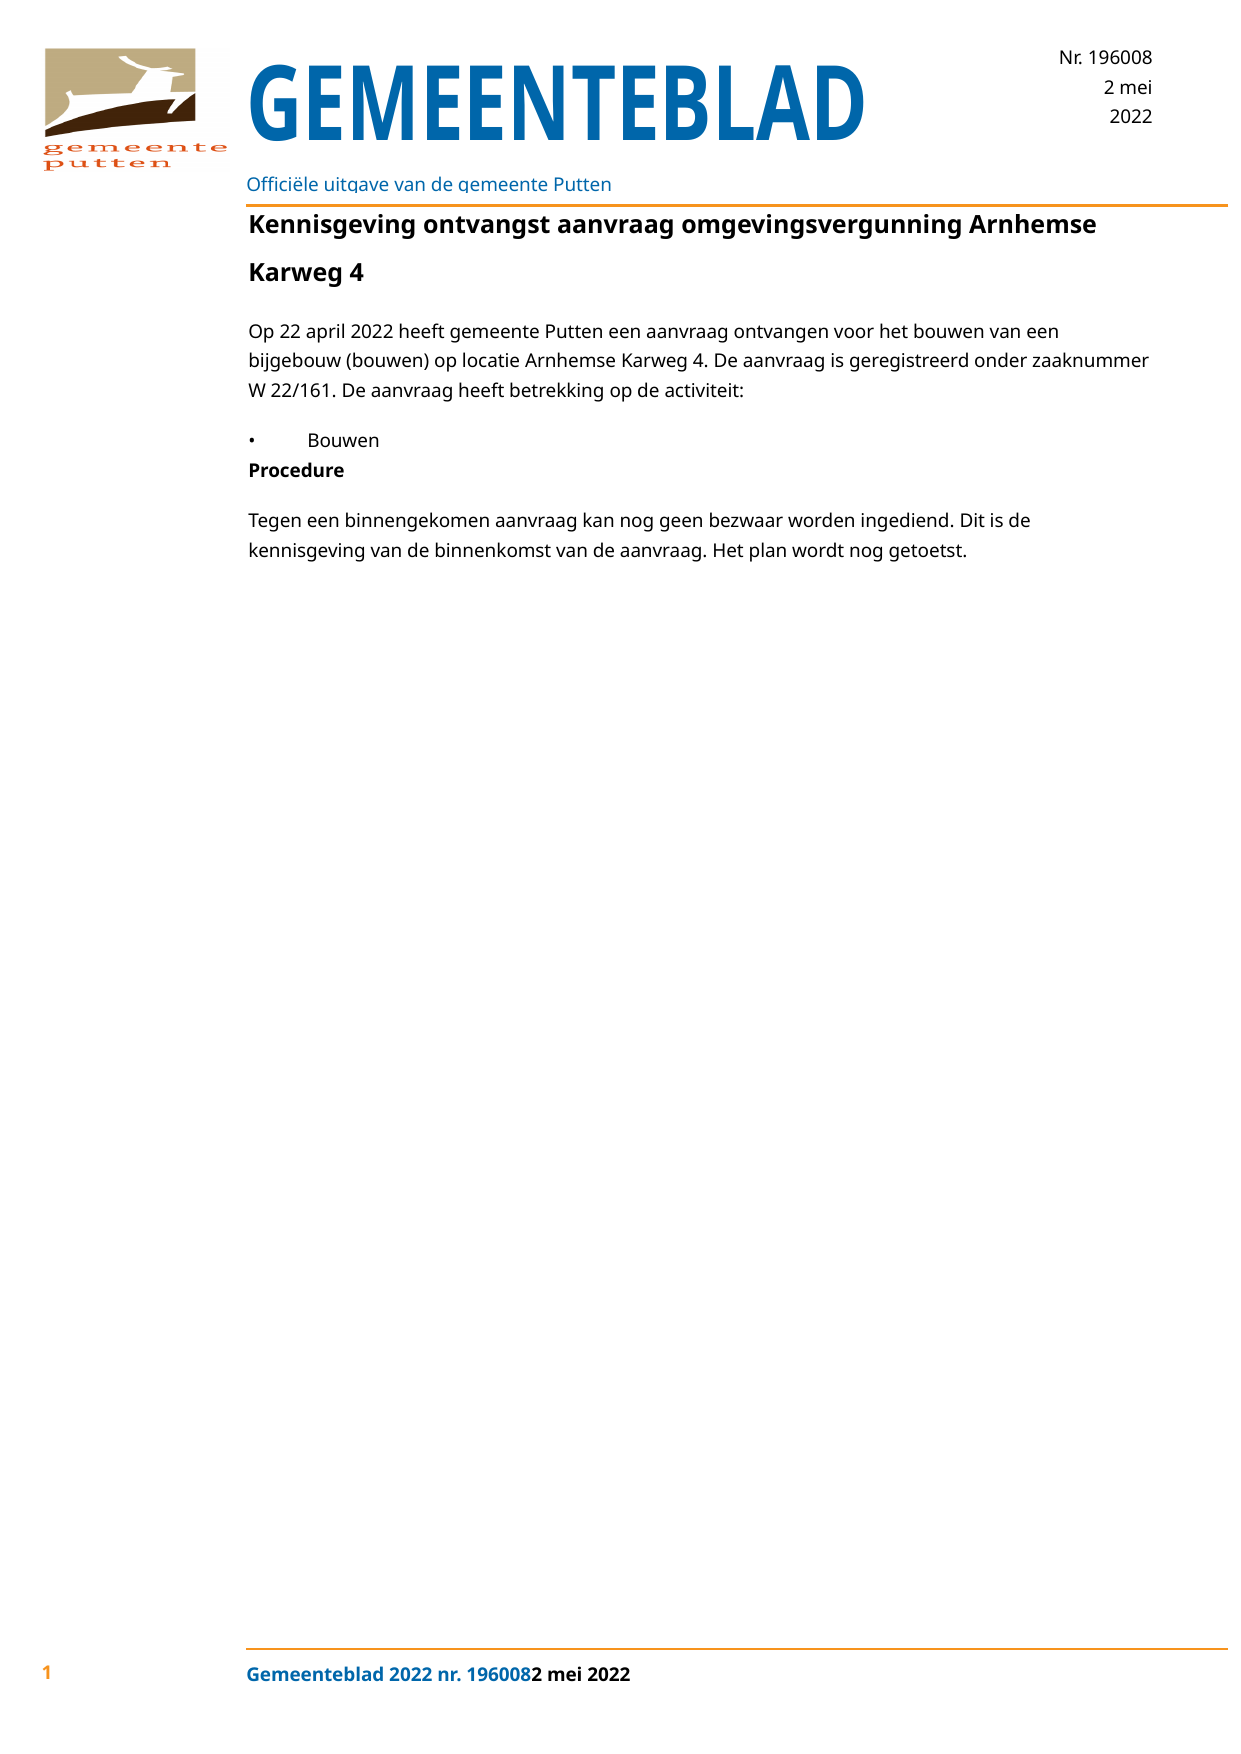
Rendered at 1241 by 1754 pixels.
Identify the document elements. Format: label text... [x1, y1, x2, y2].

list Bouwen [248, 427, 1152, 453]
text Tegen een binnengekomen aanvraag kan nog geen bezwaar worden ingediend. Dit is de kennisgeving van de binnenkomst van de aanvraag. Het plan wordt nog getoetst. [248, 507, 1152, 563]
picture [41, 47, 231, 172]
text Procedure [248, 457, 1152, 483]
text Op 22 april 2022 heeft gemeente Putten een aanvraag ontvangen voor het bouwen van een bijgebouw (bouwen) op locatie Arnhemse Karweg 4. De aanvraag is geregistreerd onder zaaknummer W 22/161. De aanvraag heeft betrekking op de activiteit: [248, 318, 1152, 403]
text Kennisgeving ontvangst aanvraag omgevingsvergunning Arnhemse Karweg 4 [248, 207, 1152, 288]
